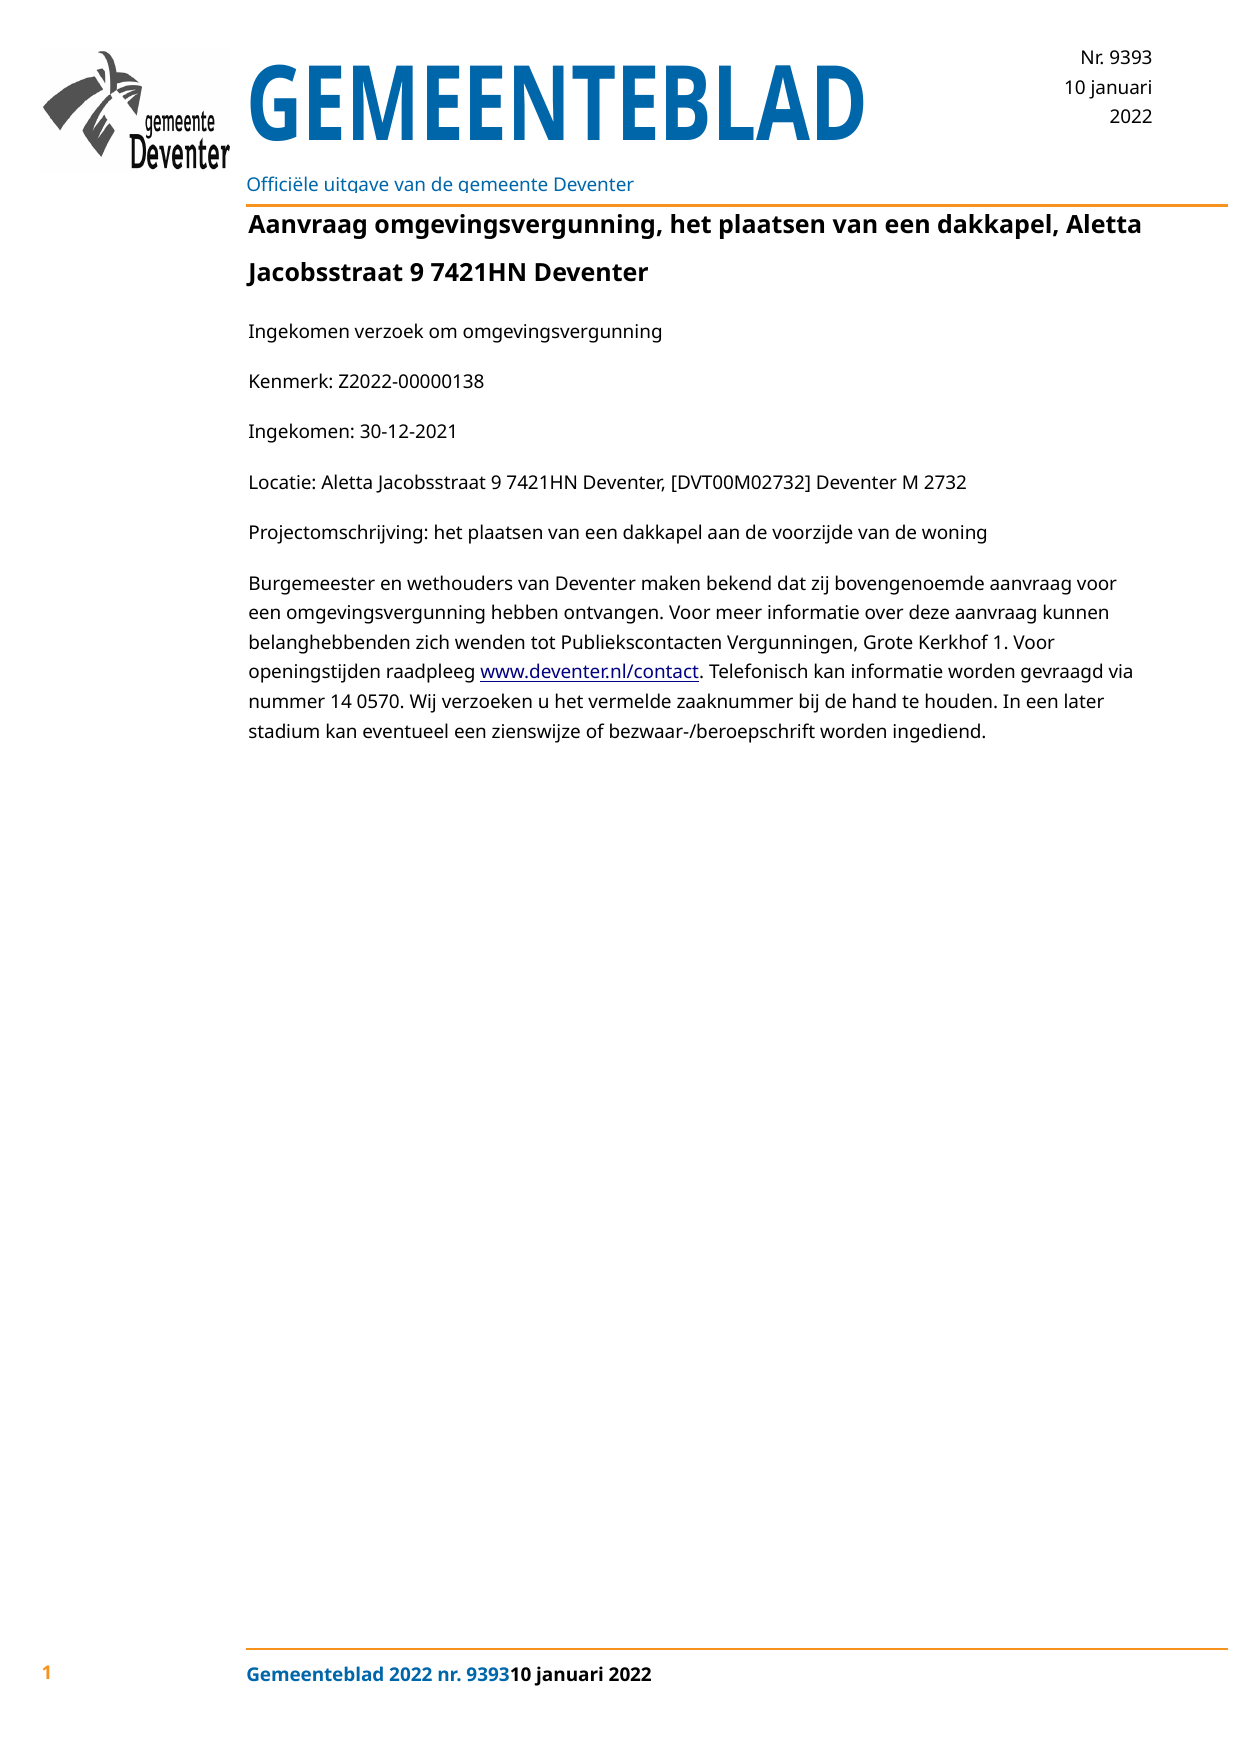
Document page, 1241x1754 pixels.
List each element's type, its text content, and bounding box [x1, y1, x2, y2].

text Projectomschrijving: het plaatsen van een dakkapel aan de voorzijde van de woning [248, 519, 1152, 545]
picture [41, 47, 231, 172]
text Burgemeester en wethouders van Deventer maken bekend dat zij bovengenoemde aanvraag voor een omgevingsvergunning hebben ontvangen. Voor meer informatie over deze aanvraag kunnen belanghebbenden zich wenden tot Publiekscontacten Vergunningen, Grote Kerkhof 1. Voor openingstijden raadpleeg www.deventer.nl/contact. Telefonisch kan informatie worden gevraagd via nummer 14 0570. Wij verzoeken u het vermelde zaaknummer bij de hand te houden. In een later stadium kan eventueel een zienswijze of bezwaar-/beroepschrift worden ingediend. [248, 570, 1152, 744]
text Locatie: Aletta Jacobsstraat 9 7421HN Deventer, [DVT00M02732] Deventer M 2732 [248, 469, 1152, 495]
text Ingekomen verzoek om omgevingsvergunning [248, 318, 1152, 344]
text Aanvraag omgevingsvergunning, het plaatsen van een dakkapel, Aletta Jacobsstraat 9 7421HN Deventer [248, 207, 1152, 288]
text Kenmerk: Z2022-00000138 [248, 368, 1152, 394]
text Ingekomen: 30-12-2021 [248, 419, 1152, 444]
